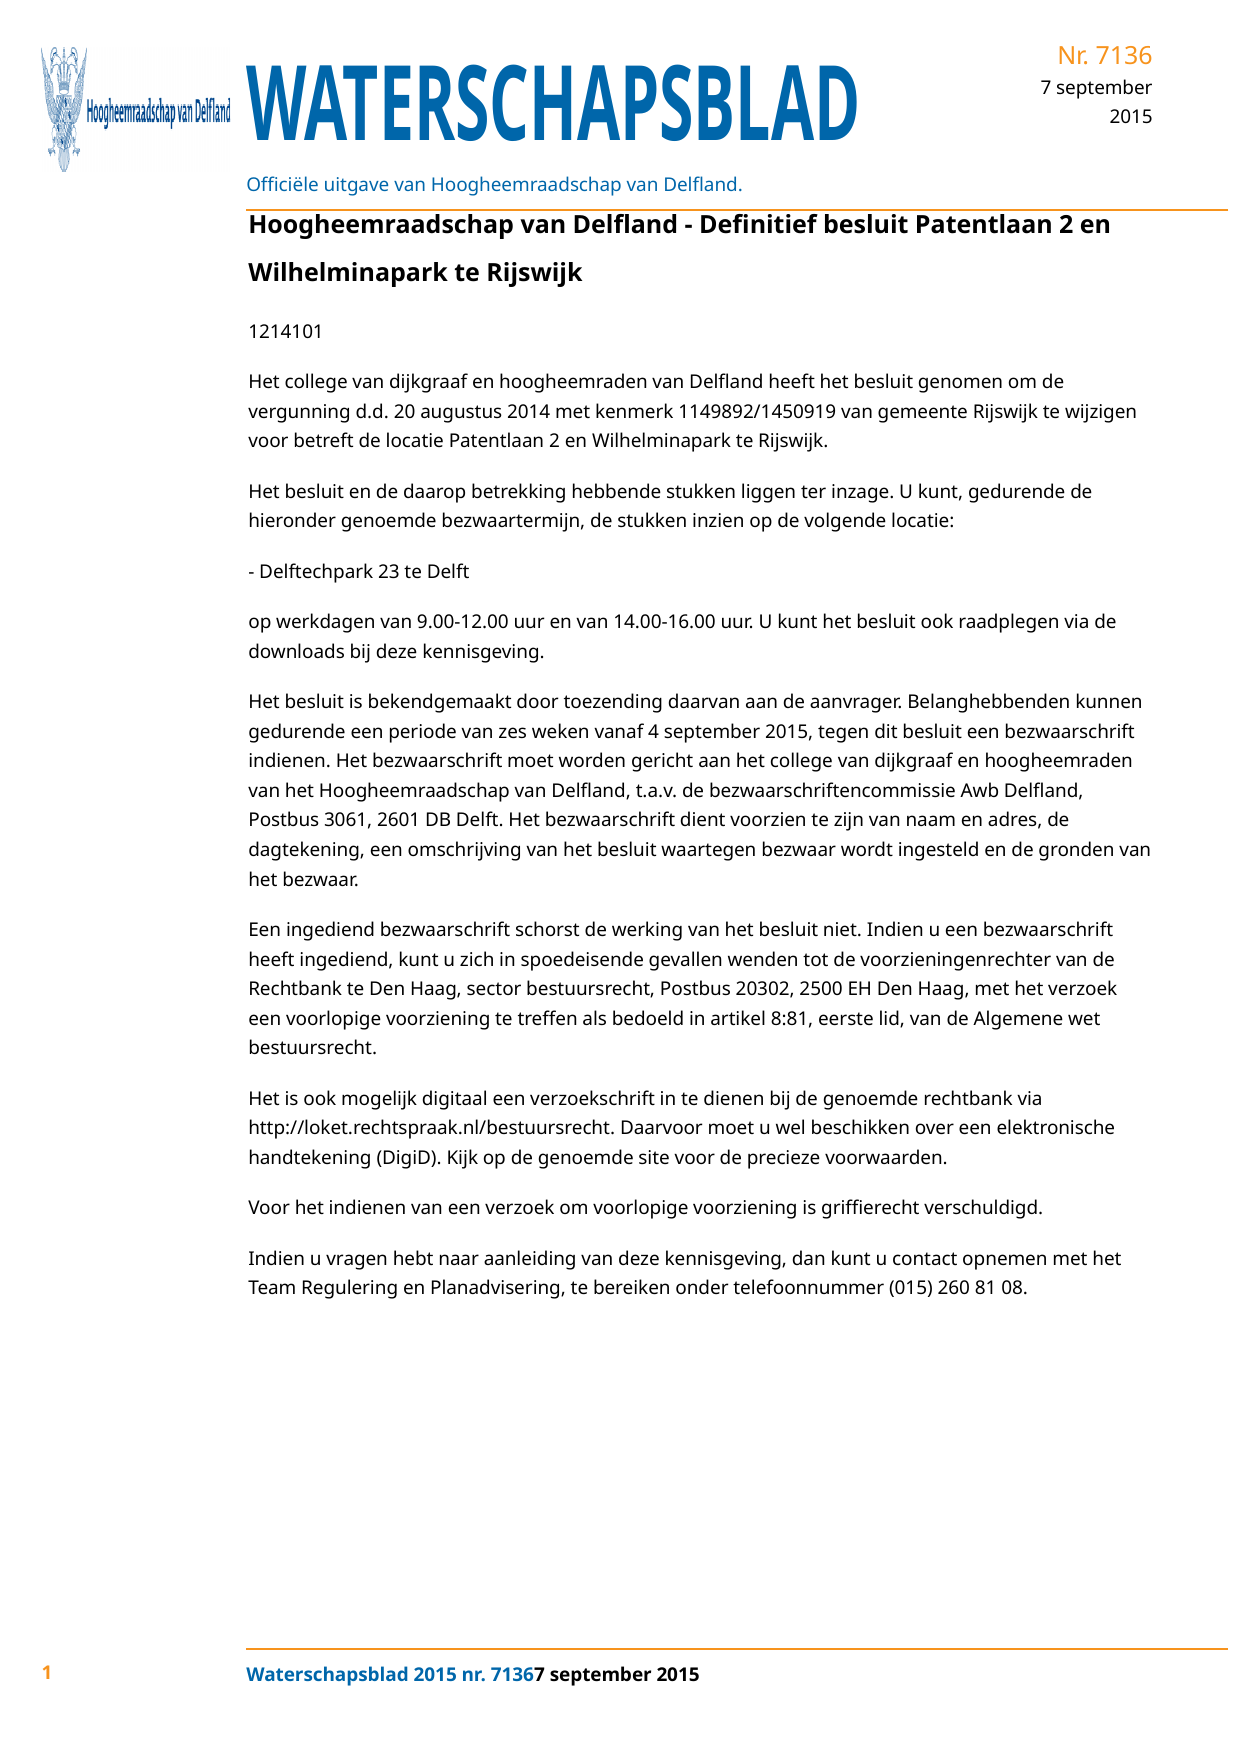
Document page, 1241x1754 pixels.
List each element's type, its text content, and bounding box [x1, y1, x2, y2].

text Een ingediend bezwaarschrift schorst de werking van het besluit niet. Indien u een bezwaarschrift heeft ingediend, kunt u zich in spoedeisende gevallen wenden tot de voorzieningenrechter van de Rechtbank te Den Haag, sector bestuursrecht, Postbus 20302, 2500 EH Den Haag, met het verzoek een voorlopige voorziening te treffen als bedoeld in artikel 8:81, eerste lid, van de Algemene wet bestuursrecht. [248, 916, 1152, 1060]
text Voor het indienen van een verzoek om voorlopige voorziening is griffierecht verschuldigd. [248, 1194, 1152, 1220]
text Het is ook mogelijk digitaal een verzoekschrift in te dienen bij de genoemde rechtbank via http://loket.rechtspraak.nl/bestuursrecht. Daarvoor moet u wel beschikken over een elektronische handtekening (DigiD). Kijk op de genoemde site voor de precieze voorwaarden. [248, 1085, 1152, 1170]
text - Delftechpark 23 te Delft [248, 558, 1152, 584]
picture [41, 47, 231, 172]
text Indien u vragen hebt naar aanleiding van deze kennisgeving, dan kunt u contact opnemen met het Team Regulering en Planadvisering, te bereiken onder telefoonnummer (015) 260 81 08. [248, 1245, 1152, 1300]
text op werkdagen van 9.00-12.00 uur en van 14.00-16.00 uur. U kunt het besluit ook raadplegen via de downloads bij deze kennisgeving. [248, 608, 1152, 664]
text Het besluit en de daarop betrekking hebbende stukken liggen ter inzage. U kunt, gedurende de hieronder genoemde bezwaartermijn, de stukken inzien op de volgende locatie: [248, 478, 1152, 533]
text Het besluit is bekendgemaakt door toezending daarvan aan de aanvrager. Belanghebbenden kunnen gedurende een periode van zes weken vanaf 4 september 2015, tegen dit besluit een bezwaarschrift indienen. Het bezwaarschrift moet worden gericht aan het college van dijkgraaf en hoogheemraden van het Hoogheemraadschap van Delfland, t.a.v. de bezwaarschriftencommissie Awb Delfland, Postbus 3061, 2601 DB Delft. Het bezwaarschrift dient voorzien te zijn van naam en adres, de dagtekening, een omschrijving van het besluit waartegen bezwaar wordt ingesteld en de gronden van het bezwaar. [248, 688, 1152, 892]
text 1214101 [248, 318, 1152, 344]
text Het college van dijkgraaf en hoogheemraden van Delfland heeft het besluit genomen om de vergunning d.d. 20 augustus 2014 met kenmerk 1149892/1450919 van gemeente Rijswijk te wijzigen voor betreft de locatie Patentlaan 2 en Wilhelminapark te Rijswijk. [248, 368, 1152, 453]
text Hoogheemraadschap van Delfland - Definitief besluit Patentlaan 2 en Wilhelminapark te Rijswijk [248, 211, 1152, 288]
